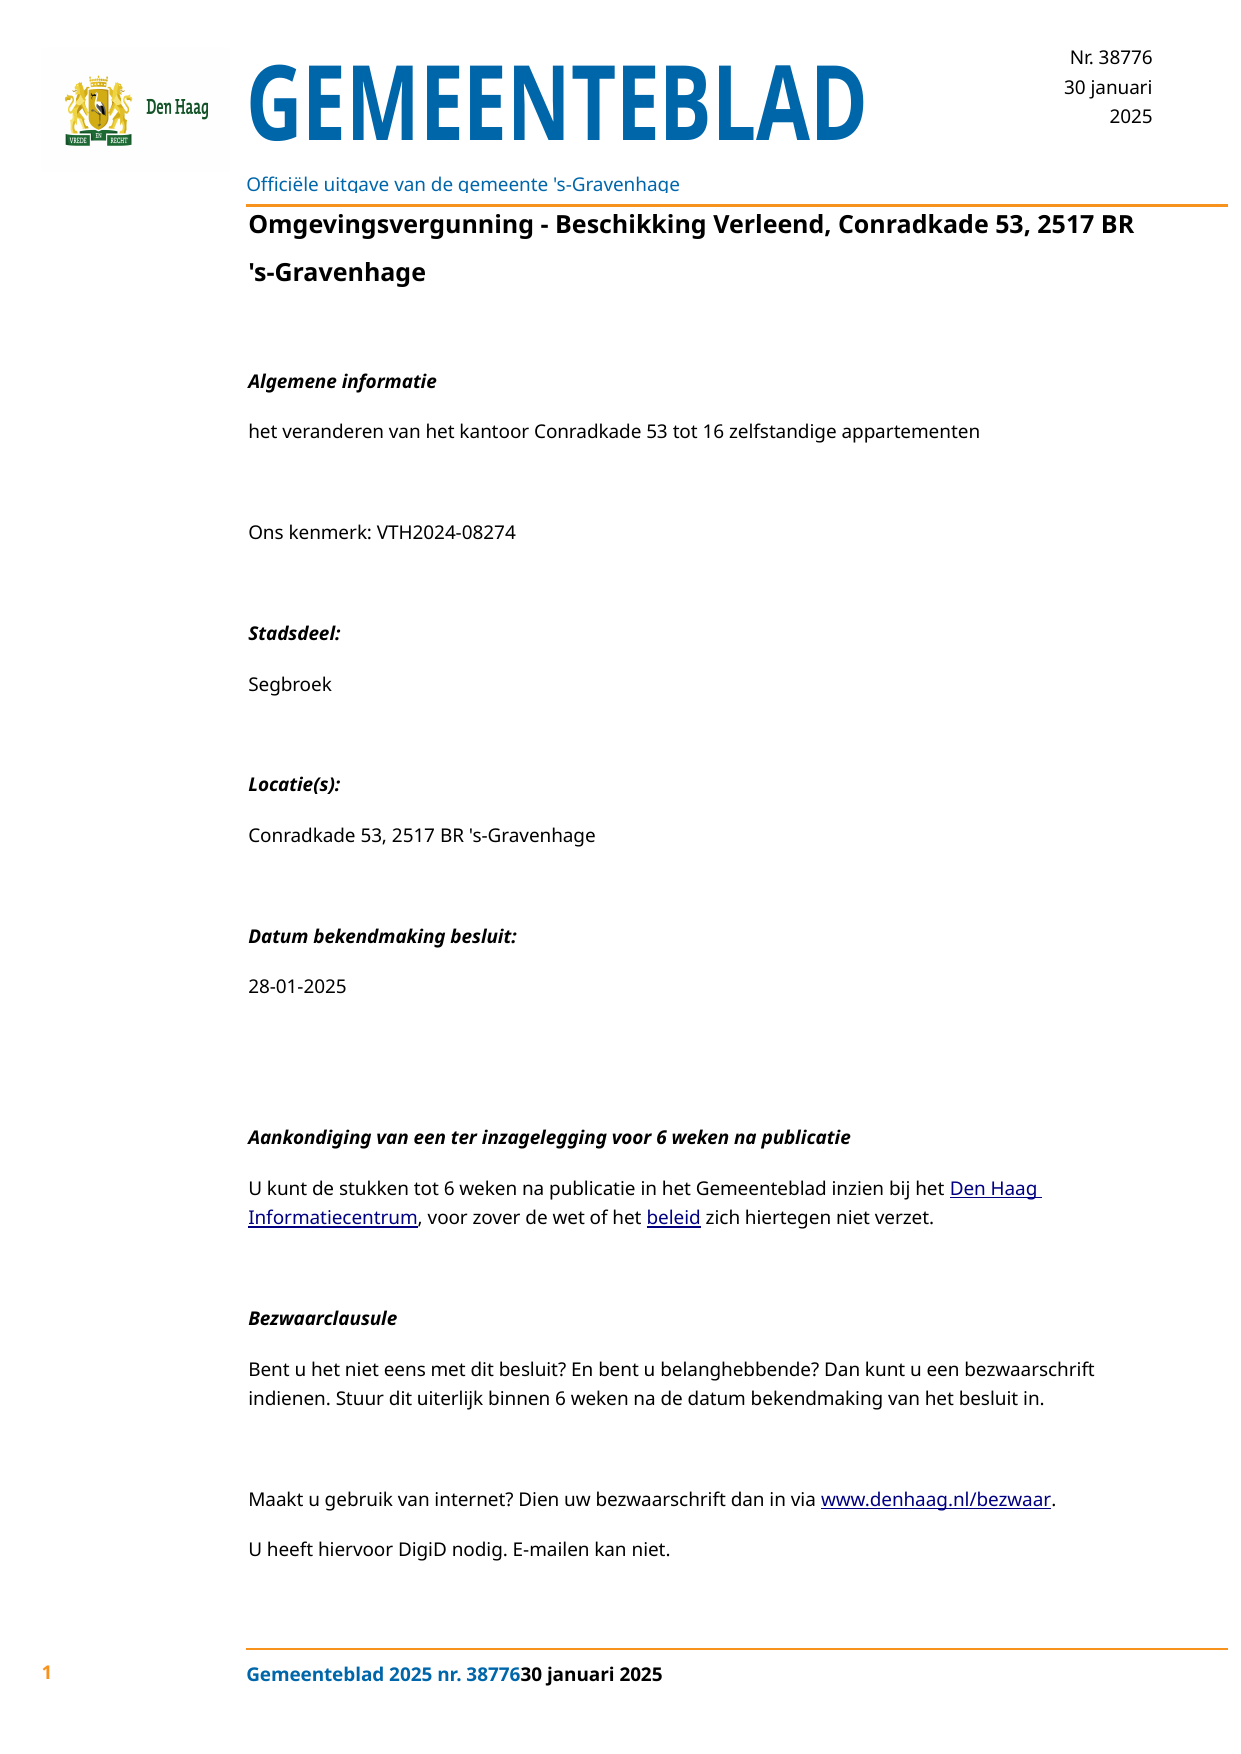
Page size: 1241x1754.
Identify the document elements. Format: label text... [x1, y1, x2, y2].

text Bezwaarclausule [248, 1305, 1152, 1331]
text Maakt u gebruik van internet? Dien uw bezwaarschrift dan in via www.denhaag.nl/bezwaar. [248, 1486, 1152, 1512]
text Conradkade 53, 2517 BR 's-Gravenhage [248, 822, 1152, 848]
text Locatie(s): [248, 772, 1152, 797]
text Algemene informatie [248, 368, 1152, 394]
text Datum bekendmaking besluit: [248, 923, 1152, 949]
text U kunt de stukken tot 6 weken na publicatie in het Gemeenteblad inzien bij het Den Haag Informatiecentrum, voor zover de wet of het beleid zich hiertegen niet verzet. [248, 1175, 1152, 1230]
text het veranderen van het kantoor Conradkade 53 tot 16 zelfstandige appartementen [248, 419, 1152, 444]
text Stadsdeel: [248, 620, 1152, 646]
text Segbroek [248, 671, 1152, 697]
text Bent u het niet eens met dit besluit? En bent u belanghebbende? Dan kunt u een bezwaarschrift indienen. Stuur dit uiterlijk binnen 6 weken na de datum bekendmaking van het besluit in. [248, 1356, 1152, 1411]
text 28-01-2025 [248, 973, 1152, 999]
text Aankondiging van een ter inzagelegging voor 6 weken na publicatie [248, 1124, 1152, 1150]
picture [41, 47, 231, 172]
text U heeft hiervoor DigiD nodig. E-mailen kan niet. [248, 1537, 1152, 1562]
text Omgevingsvergunning - Beschikking Verleend, Conradkade 53, 2517 BR 's-Gravenhage [248, 207, 1152, 288]
text Ons kenmerk: VTH2024-08274 [248, 519, 1152, 545]
